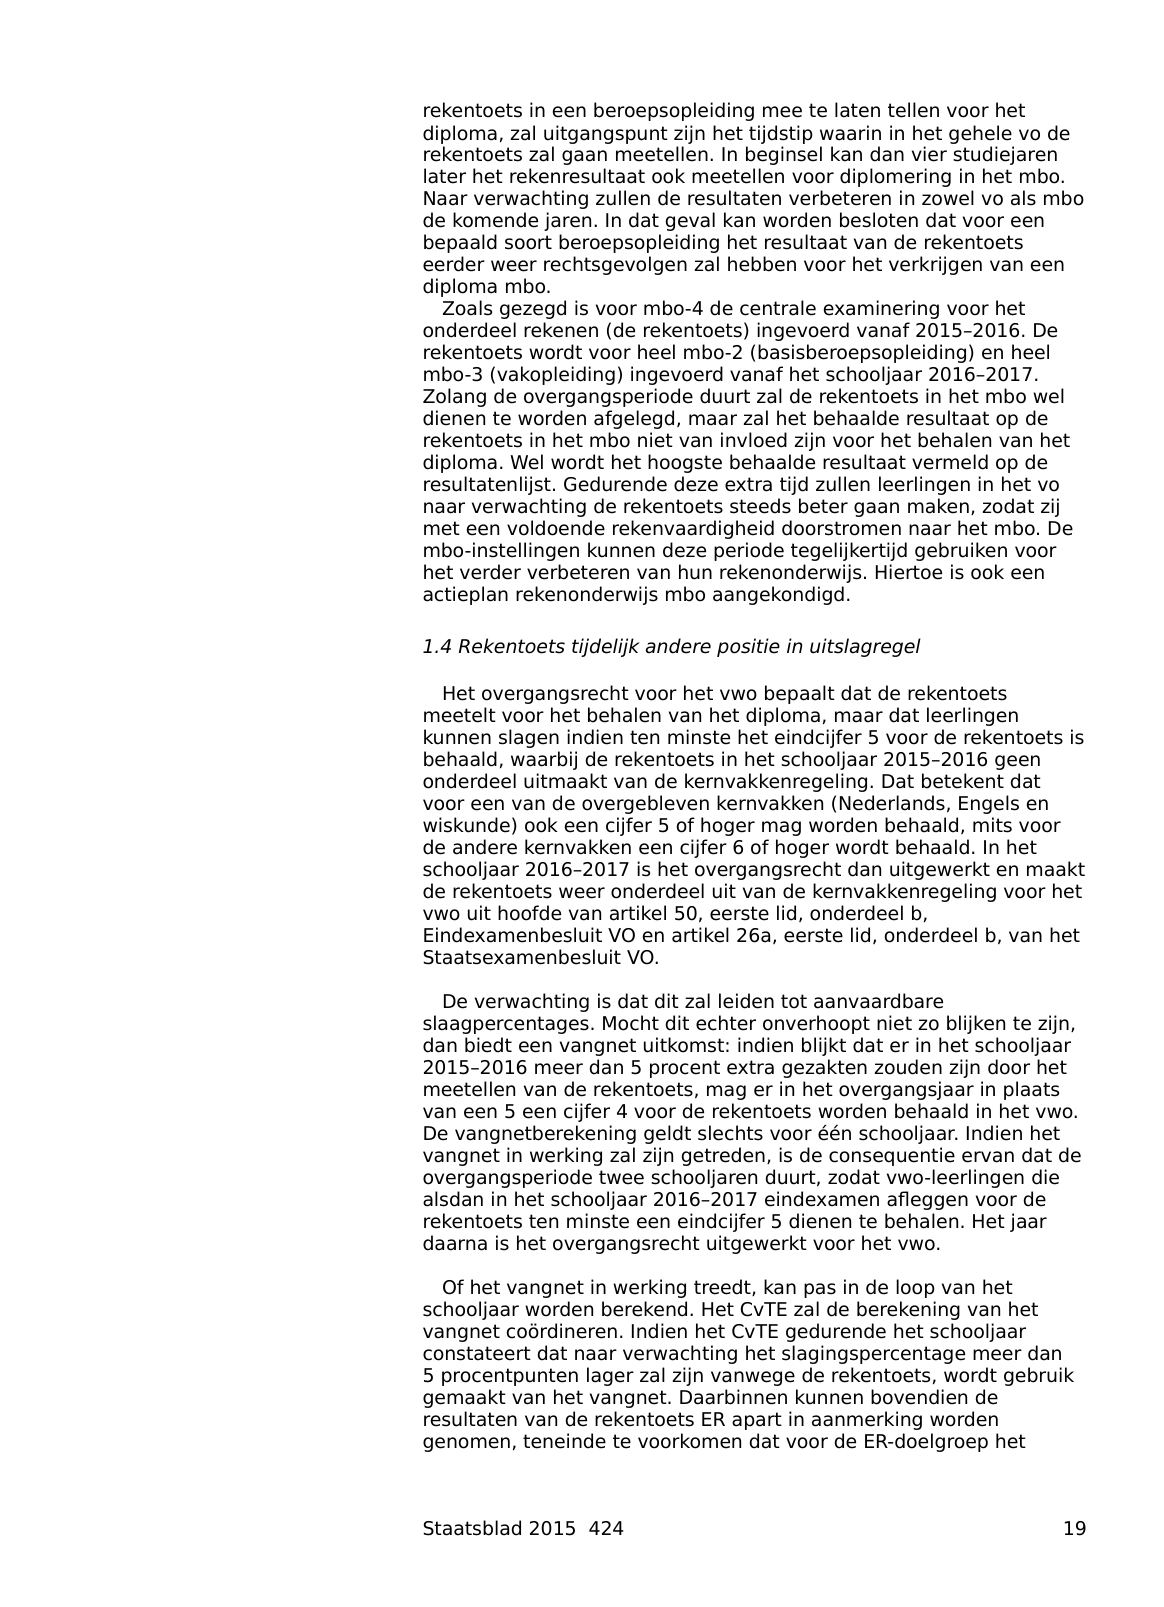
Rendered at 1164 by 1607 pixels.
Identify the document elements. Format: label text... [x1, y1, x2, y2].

text Het overgangsrecht voor het vwo bepaalt dat de rekentoets meetelt voor het behalen van het diploma, maar dat leerlingen kunnen slagen indien ten minste het eindcijfer 5 voor de rekentoets is behaald, waarbij de rekentoets in het schooljaar 2015–2016 geen onderdeel uitmaakt van de kernvakkenregeling. Dat betekent dat voor een van de overgebleven kernvakken (Nederlands, Engels en wiskunde) ook een cijfer 5 of hoger mag worden behaald, mits voor de andere kernvakken een cijfer 6 of hoger wordt behaald. In het schooljaar 2016–2017 is het overgangsrecht dan uitgewerkt en maakt de rekentoets weer onderdeel uit van de kernvakkenregeling voor het vwo uit hoofde van artikel 50, eerste lid, onderdeel b, Eindexamenbesluit VO en artikel 26a, eerste lid, onderdeel b, van het Staatsexamenbesluit VO. [422, 683, 1087, 969]
text Zoals gezegd is voor mbo-4 de centrale examinering voor het onderdeel rekenen (de rekentoets) ingevoerd vanaf 2015–2016. De rekentoets wordt voor heel mbo-2 (basisberoepsopleiding) en heel mbo-3 (vakopleiding) ingevoerd vanaf het schooljaar 2016–2017. Zolang de overgangsperiode duurt zal de rekentoets in het mbo wel dienen te worden afgelegd, maar zal het behaalde resultaat op de rekentoets in het mbo niet van invloed zijn voor het behalen van het diploma. Wel wordt het hoogste behaalde resultaat vermeld op de resultatenlijst. Gedurende deze extra tijd zullen leerlingen in het vo naar verwachting de rekentoets steeds beter gaan maken, zodat zij met een voldoende rekenvaardigheid doorstromen naar het mbo. De mbo-instellingen kunnen deze periode tegelijkertijd gebruiken voor het verder verbeteren van hun rekenonderwijs. Hiertoe is ook een actieplan rekenonderwijs mbo aangekondigd. [422, 298, 1087, 606]
text De verwachting is dat dit zal leiden tot aanvaardbare slaagpercentages. Mocht dit echter onverhoopt niet zo blijken te zijn, dan biedt een vangnet uitkomst: indien blijkt dat er in het schooljaar 2015–2016 meer dan 5 procent extra gezakten zouden zijn door het meetellen van de rekentoets, mag er in het overgangsjaar in plaats van een 5 een cijfer 4 voor de rekentoets worden behaald in het vwo. De vangnetberekening geldt slechts voor één schooljaar. Indien het vangnet in werking zal zijn getreden, is de consequentie ervan dat de overgangsperiode twee schooljaren duurt, zodat vwo-leerlingen die alsdan in het schooljaar 2016–2017 eindexamen afleggen voor de rekentoets ten minste een eindcijfer 5 dienen te behalen. Het jaar daarna is het overgangsrecht uitgewerkt voor het vwo. [422, 991, 1087, 1254]
subtitle 1.4 Rekentoets tijdelijk andere positie in uitslagregel [422, 636, 1087, 658]
text rekentoets in een beroepsopleiding mee te laten tellen voor het diploma, zal uitgangspunt zijn het tijdstip waarin in het gehele vo de rekentoets zal gaan meetellen. In beginsel kan dan vier studiejaren later het rekenresultaat ook meetellen voor diplomering in het mbo. Naar verwachting zullen de resultaten verbeteren in zowel vo als mbo de komende jaren. In dat geval kan worden besloten dat voor een bepaald soort beroepsopleiding het resultaat van de rekentoets eerder weer rechtsgevolgen zal hebben voor het verkrijgen van een diploma mbo. [422, 100, 1087, 298]
text Of het vangnet in werking treedt, kan pas in de loop van het schooljaar worden berekend. Het CvTE zal de berekening van het vangnet coördineren. Indien het CvTE gedurende het schooljaar constateert dat naar verwachting het slagingspercentage meer dan 5 procentpunten lager zal zijn vanwege de rekentoets, wordt gebruik gemaakt van het vangnet. Daarbinnen kunnen bovendien de resultaten van de rekentoets ER apart in aanmerking worden genomen, teneinde te voorkomen dat voor de ER-doelgroep het [422, 1277, 1087, 1453]
